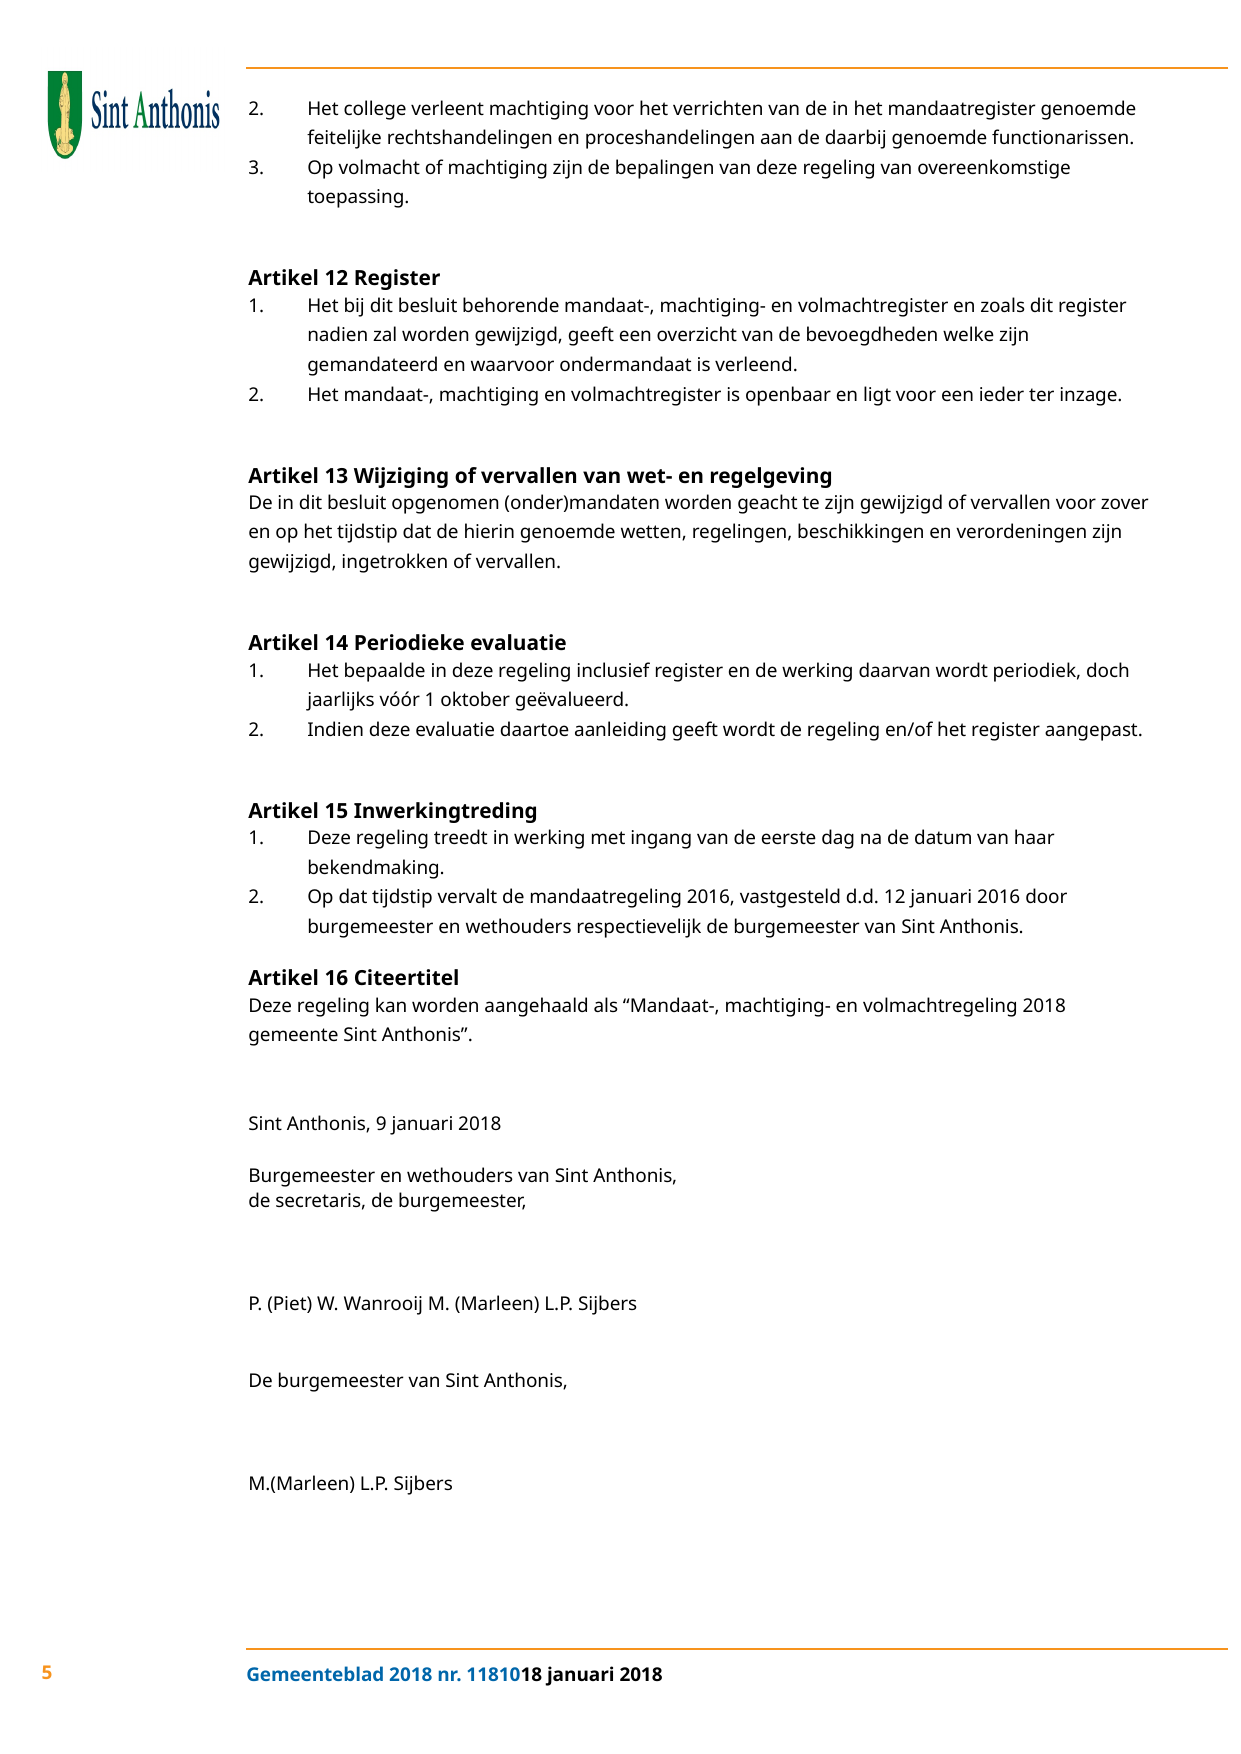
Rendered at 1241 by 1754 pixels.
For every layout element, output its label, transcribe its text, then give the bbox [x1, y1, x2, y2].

list Indien deze evaluatie daartoe aanleiding geeft wordt de regeling en/of het register aangepast. [248, 716, 1152, 742]
text De in dit besluit opgenomen (onder)mandaten worden geacht te zijn gewijzigd of vervallen voor zover en op het tijdstip dat de hierin genoemde wetten, regelingen, beschikkingen en verordeningen zijn gewijzigd, ingetrokken of vervallen. [248, 489, 1152, 574]
list Het college verleent machtiging voor het verrichten van de in het mandaatregister genoemde feitelijke rechtshandelingen en proceshandelingen aan de daarbij genoemde functionarissen. [248, 95, 1152, 150]
text Artikel 15 Inwerkingtreding [248, 796, 1152, 824]
list Het bepaalde in deze regeling inclusief register en de werking daarvan wordt periodiek, doch jaarlijks vóór 1 oktober geëvalueerd. [248, 657, 1152, 712]
picture [41, 47, 231, 172]
text Artikel 13 Wijziging of vervallen van wet- en regelgeving [248, 461, 1152, 489]
list Deze regeling treedt in werking met ingang van de eerste dag na de datum van haar bekendmaking. [248, 824, 1152, 880]
text Artikel 16 Citeertitel [248, 963, 1152, 992]
list Het bij dit besluit behorende mandaat-, machtiging- en volmachtregister en zoals dit register nadien zal worden gewijzigd, geeft een overzicht van de bevoegdheden welke zijn gemandateerd en waarvoor ondermandaat is verleend. [248, 292, 1152, 377]
text Sint Anthonis, 9 januari 2018 [248, 1110, 1152, 1136]
text P. (Piet) W. Wanrooij M. (Marleen) L.P. Sijbers [248, 1290, 1152, 1316]
text Deze regeling kan worden aangehaald als “Mandaat-, machtiging- en volmachtregeling 2018 gemeente Sint Anthonis”. [248, 992, 1152, 1047]
text Artikel 14 Periodieke evaluatie [248, 628, 1152, 657]
list Op dat tijdstip vervalt de mandaatregeling 2016, vastgesteld d.d. 12 januari 2016 door burgemeester en wethouders respectievelijk de burgemeester van Sint Anthonis. [248, 883, 1152, 939]
text Artikel 12 Register [248, 263, 1152, 292]
text M.(Marleen) L.P. Sijbers [248, 1471, 1152, 1496]
list Op volmacht of machtiging zijn de bepalingen van deze regeling van overeenkomstige toepassing. [248, 154, 1152, 209]
list Het mandaat-, machtiging en volmachtregister is openbaar en ligt voor een ieder ter inzage. [248, 381, 1152, 406]
text Burgemeester en wethouders van Sint Anthonis, [248, 1162, 1152, 1187]
text De burgemeester van Sint Anthonis, [248, 1368, 1152, 1393]
text de secretaris, de burgemeester, [248, 1187, 1152, 1213]
